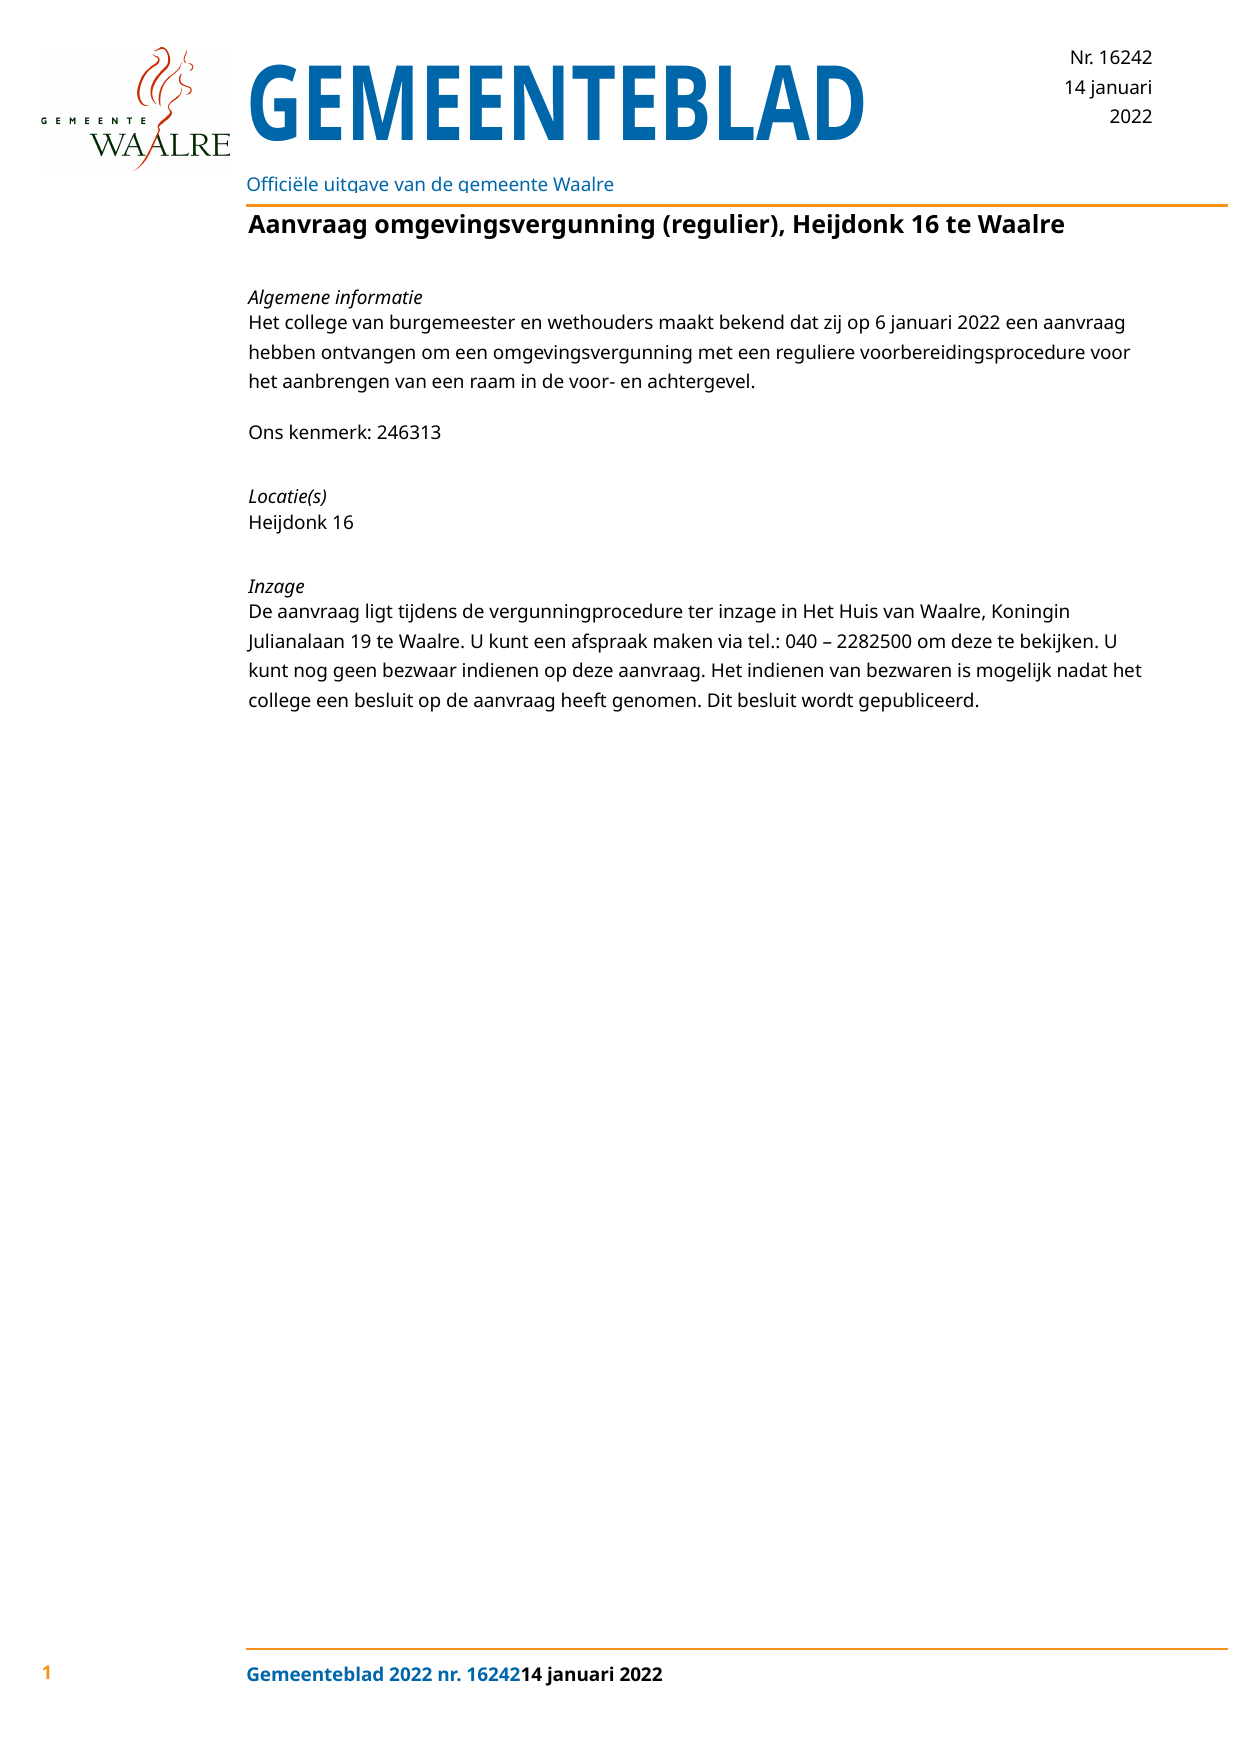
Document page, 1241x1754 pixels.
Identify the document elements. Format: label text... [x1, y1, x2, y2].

text De aanvraag ligt tijdens de vergunningprocedure ter inzage in Het Huis van Waalre, Koningin Julianalaan 19 te Waalre. U kunt een afspraak maken via tel.: 040 – 2282500 om deze te bekijken. U kunt nog geen bezwaar indienen op deze aanvraag. Het indienen van bezwaren is mogelijk nadat het college een besluit op de aanvraag heeft genomen. Dit besluit wordt gepubliceerd. [248, 598, 1152, 713]
text Inzage [248, 573, 1152, 598]
text Heijdonk 16 [248, 509, 1152, 534]
text Algemene informatie [248, 284, 1152, 309]
text Aanvraag omgevingsvergunning (regulier), Heijdonk 16 te Waalre [248, 207, 1152, 241]
picture [41, 47, 231, 172]
text Locatie(s) [248, 483, 1152, 509]
text Ons kenmerk: 246313 [248, 419, 1152, 445]
text Het college van burgemeester en wethouders maakt bekend dat zij op 6 januari 2022 een aanvraag hebben ontvangen om een omgevingsvergunning met een reguliere voorbereidingsprocedure voor het aanbrengen van een raam in de voor- en achtergevel. [248, 309, 1152, 394]
